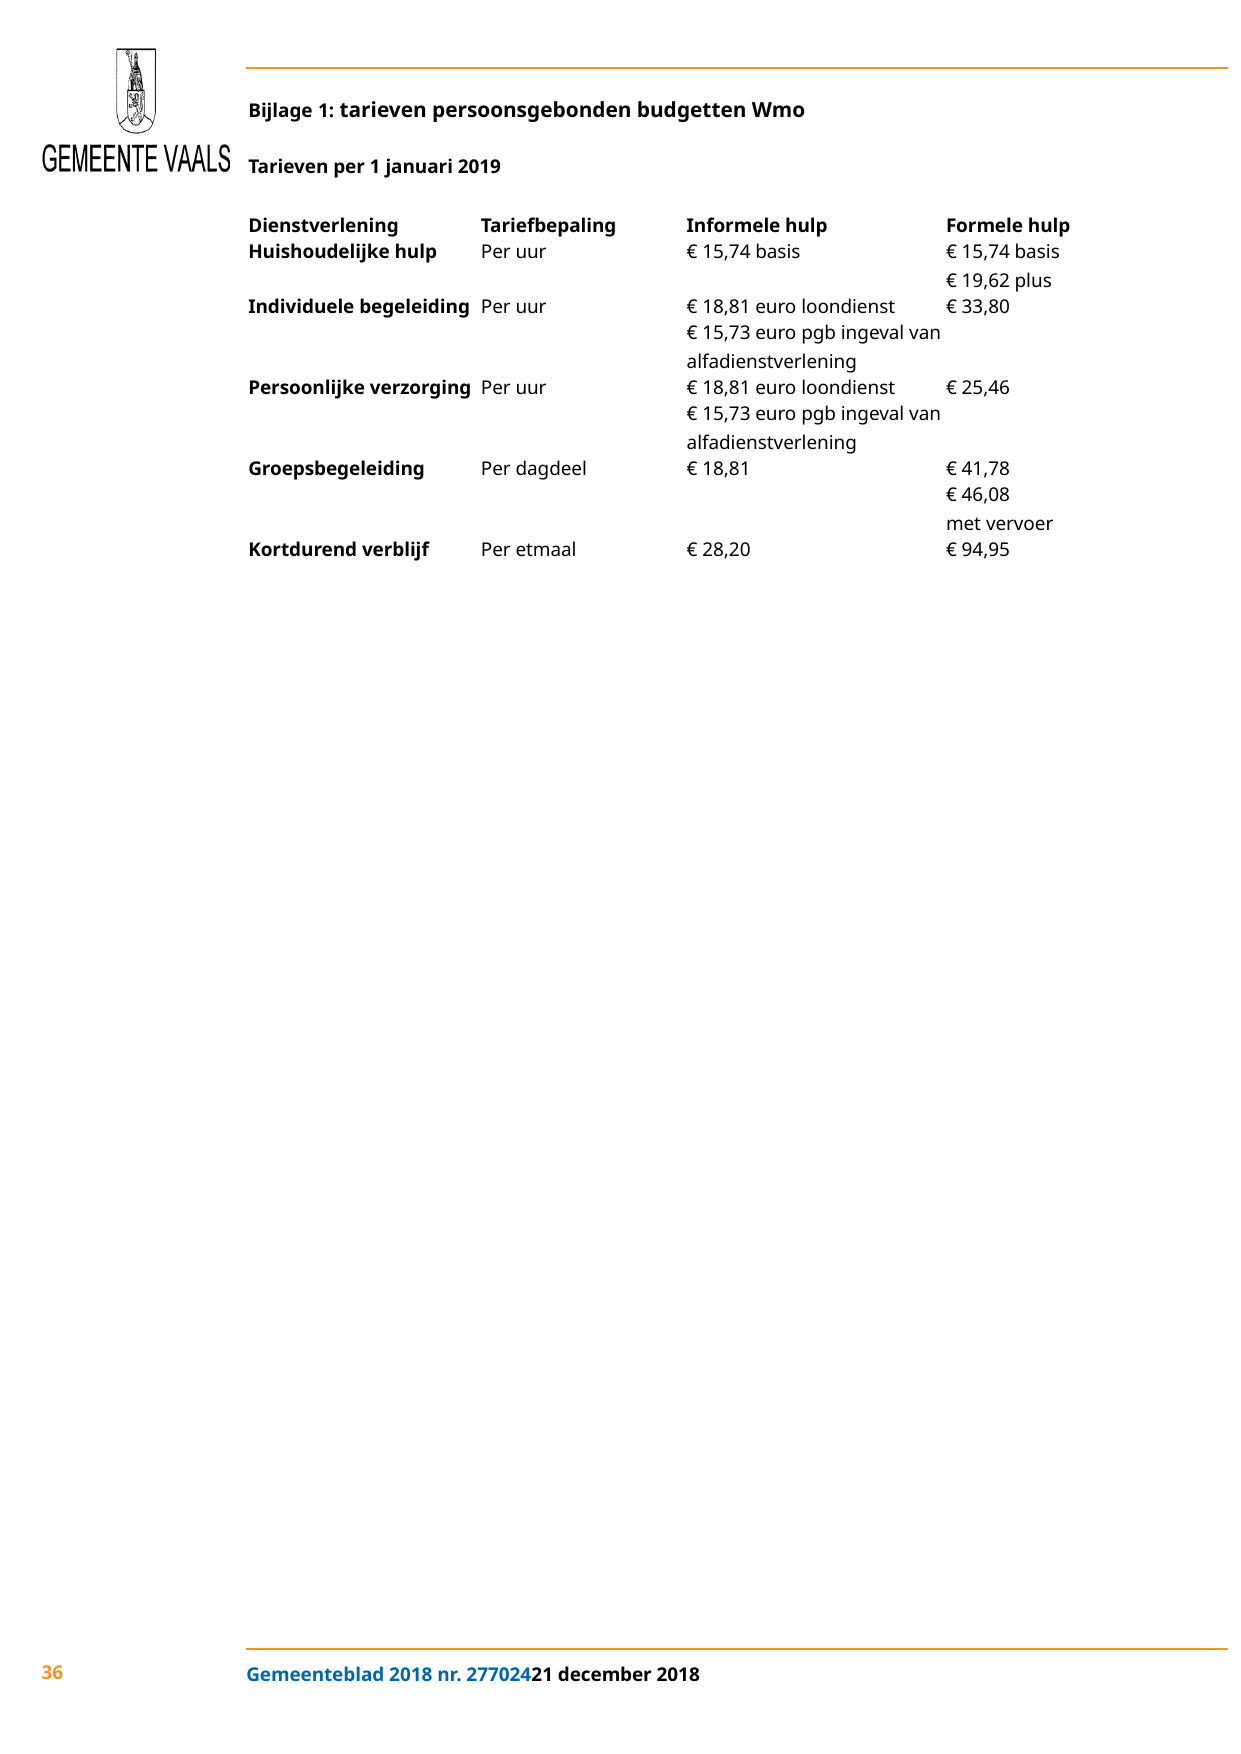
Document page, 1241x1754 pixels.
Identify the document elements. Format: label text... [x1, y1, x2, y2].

table_cell Per uur [481, 293, 686, 374]
table_cell € 25,46 [946, 374, 1152, 455]
table_cell € 15,73 euro pgb ingeval van alfadienstverlening [686, 400, 946, 455]
table_cell Per uur [481, 238, 686, 293]
text Bijlage 1: tarieven persoonsgebonden budgetten Wmo [248, 95, 1152, 123]
table_cell € 28,20 [686, 536, 946, 562]
table_cell € 15,74 basis € 19,62 plus [946, 238, 1152, 293]
text Tarieven per 1 januari 2019 [248, 153, 1152, 179]
table_cell Persoonlijke verzorging [248, 374, 481, 455]
table_cell € 33,80 [946, 293, 1152, 374]
table_cell € 46,08 met vervoer [946, 481, 1152, 536]
table_cell Per dagdeel [481, 455, 686, 481]
table_cell € 18,81 euro loondienst [686, 293, 946, 319]
table_cell Individuele begeleiding [248, 293, 481, 374]
table_cell Per uur [481, 374, 686, 455]
table_header Dienstverlening [248, 212, 481, 238]
picture [41, 47, 231, 172]
table_cell Per etmaal [481, 536, 686, 562]
table_cell € 41,78 [946, 455, 1152, 481]
table_cell Huishoudelijke hulp [248, 238, 481, 293]
table_cell € 94,95 [946, 536, 1152, 562]
table_cell [686, 481, 946, 536]
table_header Informele hulp [686, 212, 946, 238]
table_cell [481, 481, 686, 536]
table_header Formele hulp [946, 212, 1152, 238]
table_cell [248, 481, 481, 536]
table_header Tariefbepaling [481, 212, 686, 238]
table_cell € 18,81 [686, 455, 946, 481]
table_cell € 15,74 basis [686, 238, 946, 293]
table_cell € 18,81 euro loondienst [686, 374, 946, 400]
table_cell € 15,73 euro pgb ingeval van alfadienstverlening [686, 319, 946, 374]
table_cell Groepsbegeleiding [248, 455, 481, 481]
table_cell Kortdurend verblijf [248, 536, 481, 562]
